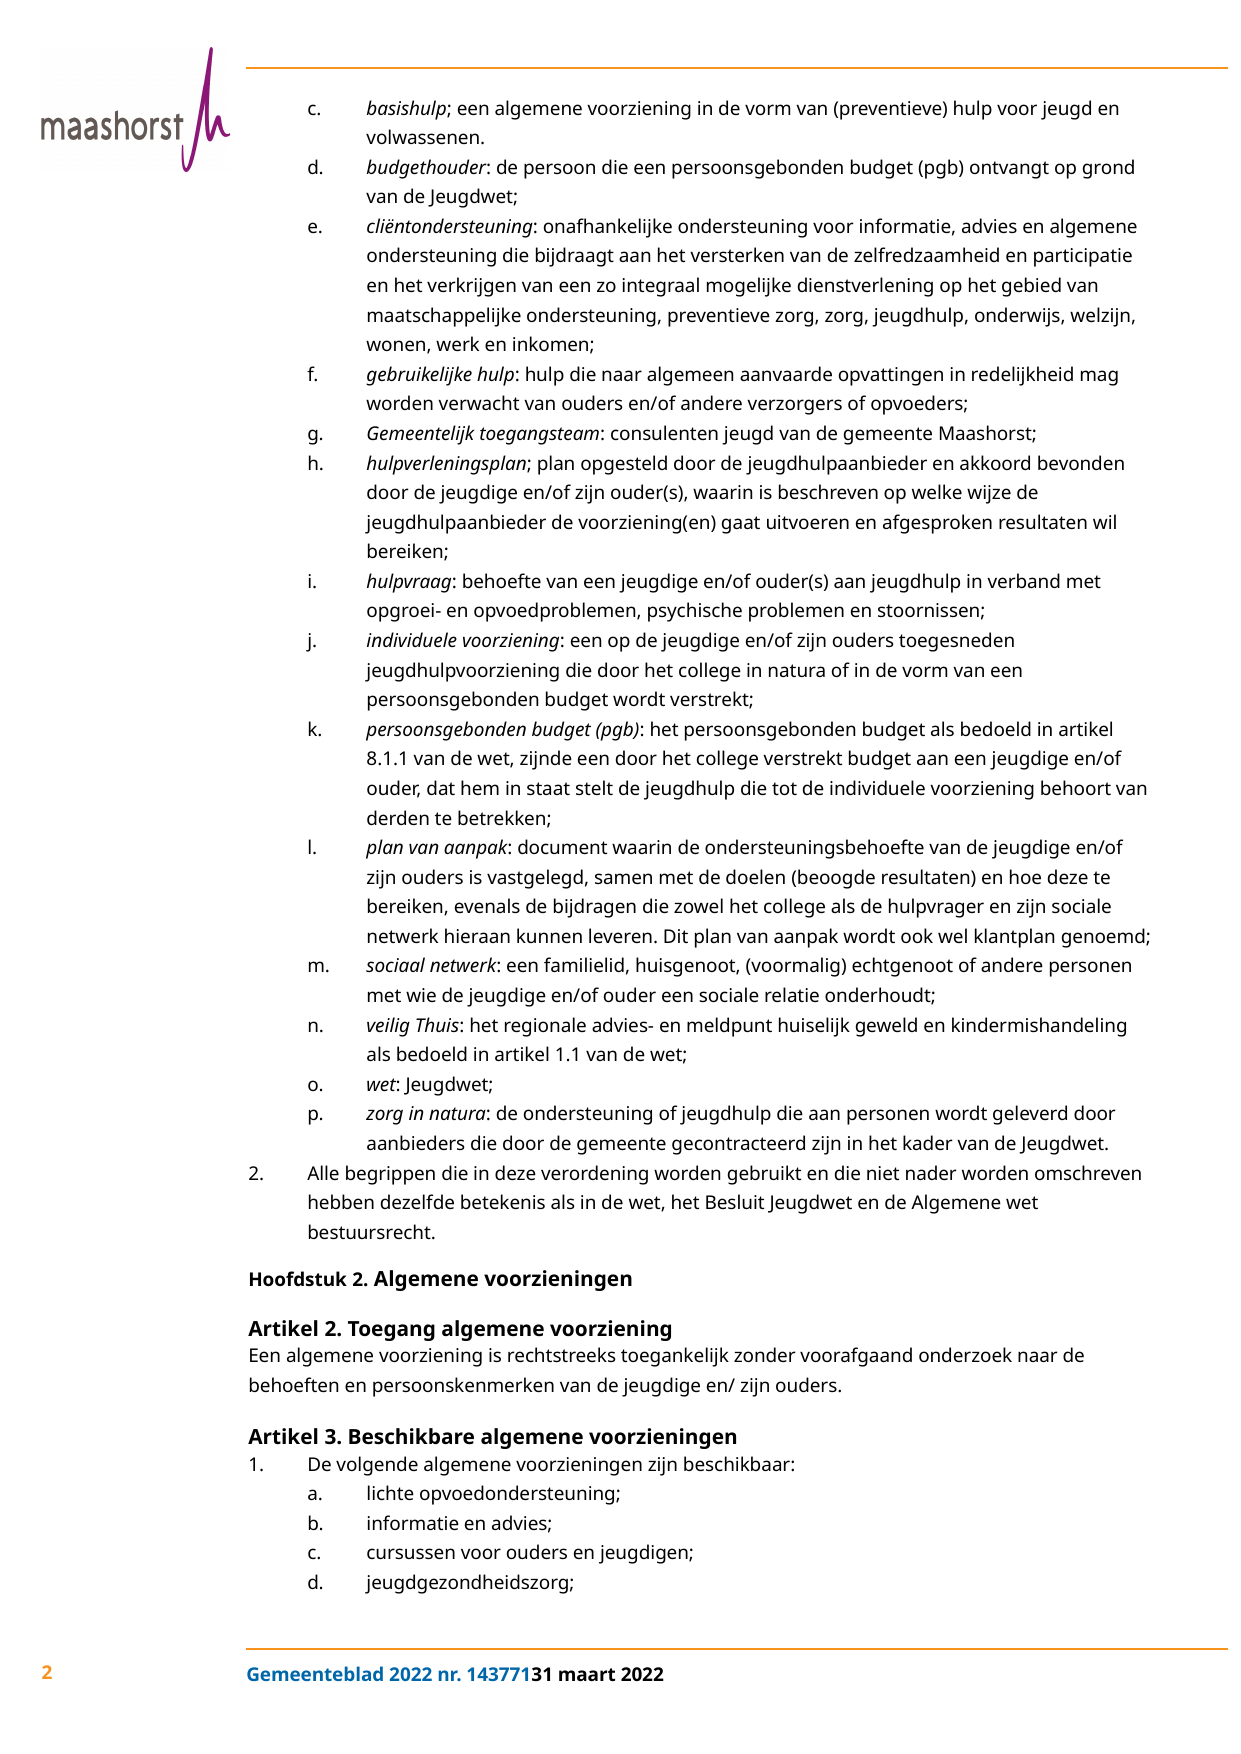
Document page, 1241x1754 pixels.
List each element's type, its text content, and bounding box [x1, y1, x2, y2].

list gebruikelijke hulp: hulp die naar algemeen aanvaarde opvattingen in redelijkheid mag worden verwacht van ouders en/of andere verzorgers of opvoeders; [307, 361, 1152, 416]
list veilig Thuis: het regionale advies- en meldpunt huiselijk geweld en kindermishandeling als bedoeld in artikel 1.1 van de wet; [307, 1012, 1152, 1067]
list basishulp; een algemene voorziening in de vorm van (preventieve) hulp voor jeugd en volwassenen. [307, 95, 1152, 150]
list cliëntondersteuning: onafhankelijke ondersteuning voor informatie, advies en algemene ondersteuning die bijdraagt aan het versterken van de zelfredzaamheid en participatie en het verkrijgen van een zo integraal mogelijke dienstverlening op het gebied van maatschappelijke ondersteuning, preventieve zorg, zorg, jeugdhulp, onderwijs, welzijn, wonen, werk en inkomen; [307, 213, 1152, 357]
text Een algemene voorziening is rechtstreeks toegankelijk zonder voorafgaand onderzoek naar de behoeften en persoonskenmerken van de jeugdige en/ zijn ouders. [248, 1342, 1152, 1398]
list hulpvraag: behoefte van een jeugdige en/of ouder(s) aan jeugdhulp in verband met opgroei- en opvoedproblemen, psychische problemen en stoornissen; [307, 568, 1152, 623]
list persoonsgebonden budget (pgb): het persoonsgebonden budget als bedoeld in artikel 8.1.1 van de wet, zijnde een door het college verstrekt budget aan een jeugdige en/of ouder, dat hem in staat stelt de jeugdhulp die tot de individuele voorziening behoort van derden te betrekken; [307, 716, 1152, 831]
list hulpverleningsplan; plan opgesteld door de jeugdhulpaanbieder en akkoord bevonden door de jeugdige en/of zijn ouder(s), waarin is beschreven op welke wijze de jeugdhulpaanbieder de voorziening(en) gaat uitvoeren en afgesproken resultaten wil bereiken; [307, 450, 1152, 564]
list sociaal netwerk: een familielid, huisgenoot, (voormalig) echtgenoot of andere personen met wie de jeugdige en/of ouder een sociale relatie onderhoudt; [307, 953, 1152, 1008]
text Artikel 2. Toegang algemene voorziening [248, 1314, 1152, 1342]
list jeugdgezondheidszorg; [307, 1569, 1152, 1595]
list plan van aanpak: document waarin de ondersteuningsbehoefte van de jeugdige en/of zijn ouders is vastgelegd, samen met de doelen (beoogde resultaten) en hoe deze te bereiken, evenals de bijdragen die zowel het college als de hulpvrager en zijn sociale netwerk hieraan kunnen leveren. Dit plan van aanpak wordt ook wel klantplan genoemd; [307, 834, 1152, 949]
list Alle begrippen die in deze verordening worden gebruikt en die niet nader worden omschreven hebben dezelfde betekenis als in de wet, het Besluit Jeugdwet en de Algemene wet bestuursrecht. [248, 1160, 1152, 1245]
list De volgende algemene voorzieningen zijn beschikbaar: [248, 1451, 1152, 1476]
list Gemeentelijk toegangsteam: consulenten jeugd van de gemeente Maashorst; [307, 420, 1152, 446]
list lichte opvoedondersteuning; [307, 1480, 1152, 1506]
list cursussen voor ouders en jeugdigen; [307, 1539, 1152, 1565]
text Hoofdstuk 2. Algemene voorzieningen [248, 1264, 1152, 1293]
list wet: Jeugdwet; [307, 1071, 1152, 1097]
list individuele voorziening: een op de jeugdige en/of zijn ouders toegesneden jeugdhulpvoorziening die door het college in natura of in de vorm van een persoonsgebonden budget wordt verstrekt; [307, 627, 1152, 712]
list informatie en advies; [307, 1510, 1152, 1536]
list zorg in natura: de ondersteuning of jeugdhulp die aan personen wordt geleverd door aanbieders die door de gemeente gecontracteerd zijn in het kader van de Jeugdwet. [307, 1101, 1152, 1156]
picture [41, 47, 231, 172]
text Artikel 3. Beschikbare algemene voorzieningen [248, 1422, 1152, 1451]
list budgethouder: de persoon die een persoonsgebonden budget (pgb) ontvangt op grond van de Jeugdwet; [307, 154, 1152, 209]
